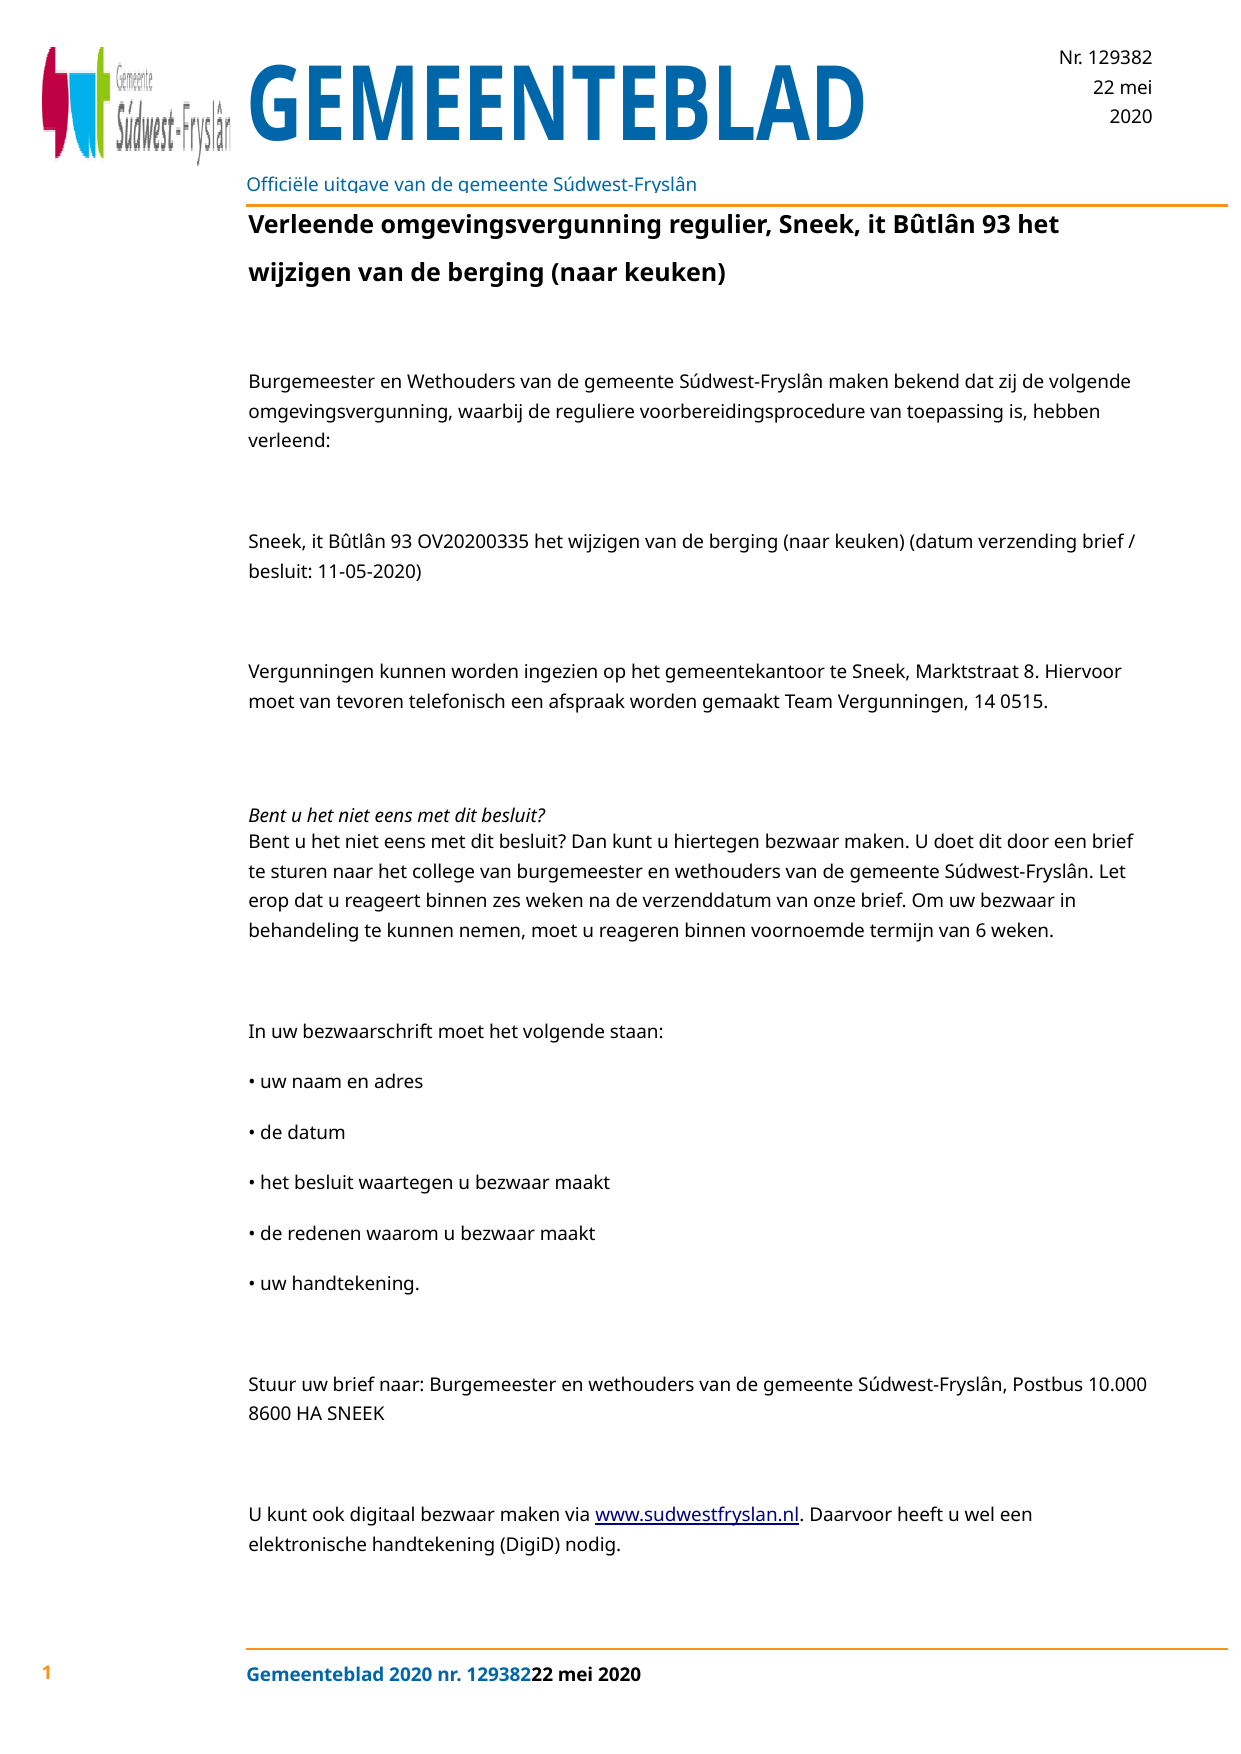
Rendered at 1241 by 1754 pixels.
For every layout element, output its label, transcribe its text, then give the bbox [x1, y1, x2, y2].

text • uw handtekening. [248, 1270, 1152, 1296]
text Bent u het niet eens met dit besluit? Dan kunt u hiertegen bezwaar maken. U doet dit door een brief te sturen naar het college van burgemeester en wethouders van de gemeente Súdwest-Fryslân. Let erop dat u reageert binnen zes weken na de verzenddatum van onze brief. Om uw bezwaar in behandeling te kunnen nemen, moet u reageren binnen voornoemde termijn van 6 weken. [248, 828, 1152, 943]
text Burgemeester en Wethouders van de gemeente Súdwest-Fryslân maken bekend dat zij de volgende omgevingsvergunning, waarbij de reguliere voorbereidingsprocedure van toepassing is, hebben verleend: [248, 368, 1152, 453]
text U kunt ook digitaal bezwaar maken via www.sudwestfryslan.nl. Daarvoor heeft u wel een elektronische handtekening (DigiD) nodig. [248, 1501, 1152, 1557]
text Stuur uw brief naar: Burgemeester en wethouders van de gemeente Súdwest-Fryslân, Postbus 10.000 8600 HA SNEEK [248, 1371, 1152, 1426]
text • de redenen waarom u bezwaar maakt [248, 1220, 1152, 1245]
text Vergunningen kunnen worden ingezien op het gemeentekantoor te Sneek, Marktstraat 8. Hiervoor moet van tevoren telefonisch een afspraak worden gemaakt Team Vergunningen, 14 0515. [248, 659, 1152, 714]
text • het besluit waartegen u bezwaar maakt [248, 1169, 1152, 1195]
text Verleende omgevingsvergunning regulier, Sneek, it Bûtlân 93 het wijzigen van de berging (naar keuken) [248, 207, 1152, 288]
text • de datum [248, 1119, 1152, 1144]
picture [41, 47, 231, 172]
text In uw bezwaarschrift moet het volgende staan: [248, 1018, 1152, 1044]
text • uw naam en adres [248, 1068, 1152, 1094]
text Bent u het niet eens met dit besluit? [248, 803, 1152, 828]
text Sneek, it Bûtlân 93 OV20200335 het wijzigen van de berging (naar keuken) (datum verzending brief / besluit: 11-05-2020) [248, 528, 1152, 584]
